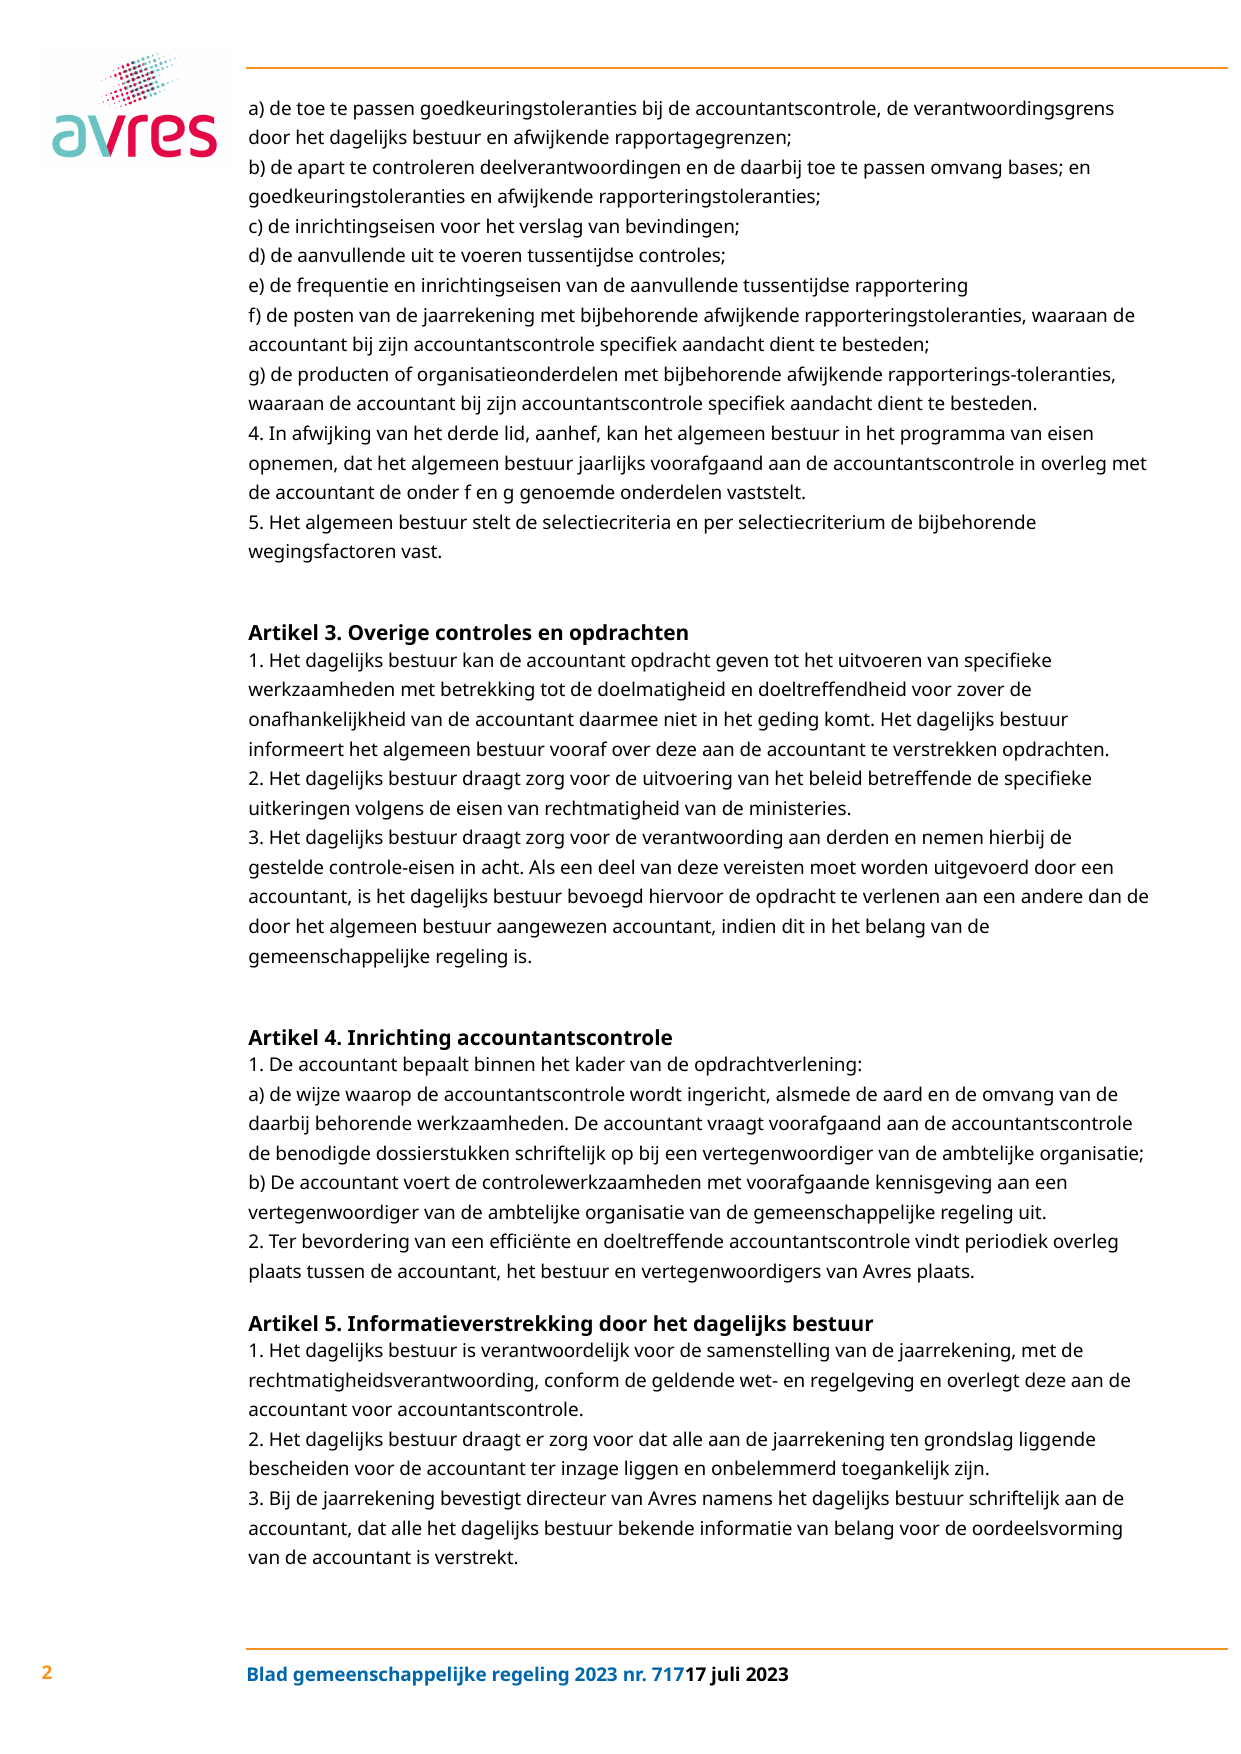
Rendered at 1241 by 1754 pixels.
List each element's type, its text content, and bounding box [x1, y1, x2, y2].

text 1. Het dagelijks bestuur kan de accountant opdracht geven tot het uitvoeren van specifieke werkzaamheden met betrekking tot de doelmatigheid en doeltreffendheid voor zover de onafhankelijkheid van de accountant daarmee niet in het geding komt. Het dagelijks bestuur informeert het algemeen bestuur vooraf over deze aan de accountant te verstrekken opdrachten. [248, 647, 1152, 761]
text 3. Bij de jaarrekening bevestigt directeur van Avres namens het dagelijks bestuur schriftelijk aan de accountant, dat alle het dagelijks bestuur bekende informatie van belang voor de oordeelsvorming van de accountant is verstrekt. [248, 1485, 1152, 1570]
text 2. Ter bevordering van een efficiënte en doeltreffende accountantscontrole vindt periodiek overleg plaats tussen de accountant, het bestuur en vertegenwoordigers van Avres plaats. [248, 1229, 1152, 1284]
text e) de frequentie en inrichtingseisen van de aanvullende tussentijdse rapportering [248, 272, 1152, 298]
text 4. In afwijking van het derde lid, aanhef, kan het algemeen bestuur in het programma van eisen opnemen, dat het algemeen bestuur jaarlijks voorafgaand aan de accountantscontrole in overleg met de accountant de onder f en g genoemde onderdelen vaststelt. [248, 420, 1152, 505]
picture [41, 47, 231, 172]
text 2. Het dagelijks bestuur draagt zorg voor de uitvoering van het beleid betreffende de specifieke uitkeringen volgens de eisen van rechtmatigheid van de ministeries. [248, 765, 1152, 821]
text g) de producten of organisatieonderdelen met bijbehorende afwijkende rapporterings-toleranties, waaraan de accountant bij zijn accountantscontrole specifiek aandacht dient te besteden. [248, 361, 1152, 416]
text a) de wijze waarop de accountantscontrole wordt ingericht, alsmede de aard en de omvang van de daarbij behorende werkzaamheden. De accountant vraagt voorafgaand aan de accountantscontrole de benodigde dossierstukken schriftelijk op bij een vertegenwoordiger van de ambtelijke organisatie; [248, 1081, 1152, 1166]
text a) de toe te passen goedkeuringstoleranties bij de accountantscontrole, de verantwoordingsgrens door het dagelijks bestuur en afwijkende rapportagegrenzen; [248, 95, 1152, 150]
text b) de apart te controleren deelverantwoordingen en de daarbij toe te passen omvang bases; en goedkeuringstoleranties en afwijkende rapporteringstoleranties; [248, 154, 1152, 209]
text 3. Het dagelijks bestuur draagt zorg voor de verantwoording aan derden en nemen hierbij de gestelde controle-eisen in acht. Als een deel van deze vereisten moet worden uitgevoerd door een accountant, is het dagelijks bestuur bevoegd hiervoor de opdracht te verlenen aan een andere dan de door het algemeen bestuur aangewezen accountant, indien dit in het belang van de gemeenschappelijke regeling is. [248, 824, 1152, 968]
text c) de inrichtingseisen voor het verslag van bevindingen; [248, 213, 1152, 239]
text Artikel 5. Informatieverstrekking door het dagelijks bestuur [248, 1309, 1152, 1337]
text Artikel 4. Inrichting accountantscontrole [248, 1023, 1152, 1051]
text d) de aanvullende uit te voeren tussentijdse controles; [248, 243, 1152, 268]
text 5. Het algemeen bestuur stelt de selectiecriteria en per selectiecriterium de bijbehorende wegingsfactoren vast. [248, 509, 1152, 564]
text 2. Het dagelijks bestuur draagt er zorg voor dat alle aan de jaarrekening ten grondslag liggende bescheiden voor de accountant ter inzage liggen en onbelemmerd toegankelijk zijn. [248, 1426, 1152, 1481]
text Artikel 3. Overige controles en opdrachten [248, 618, 1152, 647]
text 1. Het dagelijks bestuur is verantwoordelijk voor de samenstelling van de jaarrekening, met de rechtmatigheidsverantwoording, conform de geldende wet- en regelgeving en overlegt deze aan de accountant voor accountantscontrole. [248, 1337, 1152, 1422]
text 1. De accountant bepaalt binnen het kader van de opdrachtverlening: [248, 1051, 1152, 1077]
text f) de posten van de jaarrekening met bijbehorende afwijkende rapporteringstoleranties, waaraan de accountant bij zijn accountantscontrole specifiek aandacht dient te besteden; [248, 302, 1152, 357]
text b) De accountant voert de controlewerkzaamheden met voorafgaande kennisgeving aan een vertegenwoordiger van de ambtelijke organisatie van de gemeenschappelijke regeling uit. [248, 1169, 1152, 1225]
